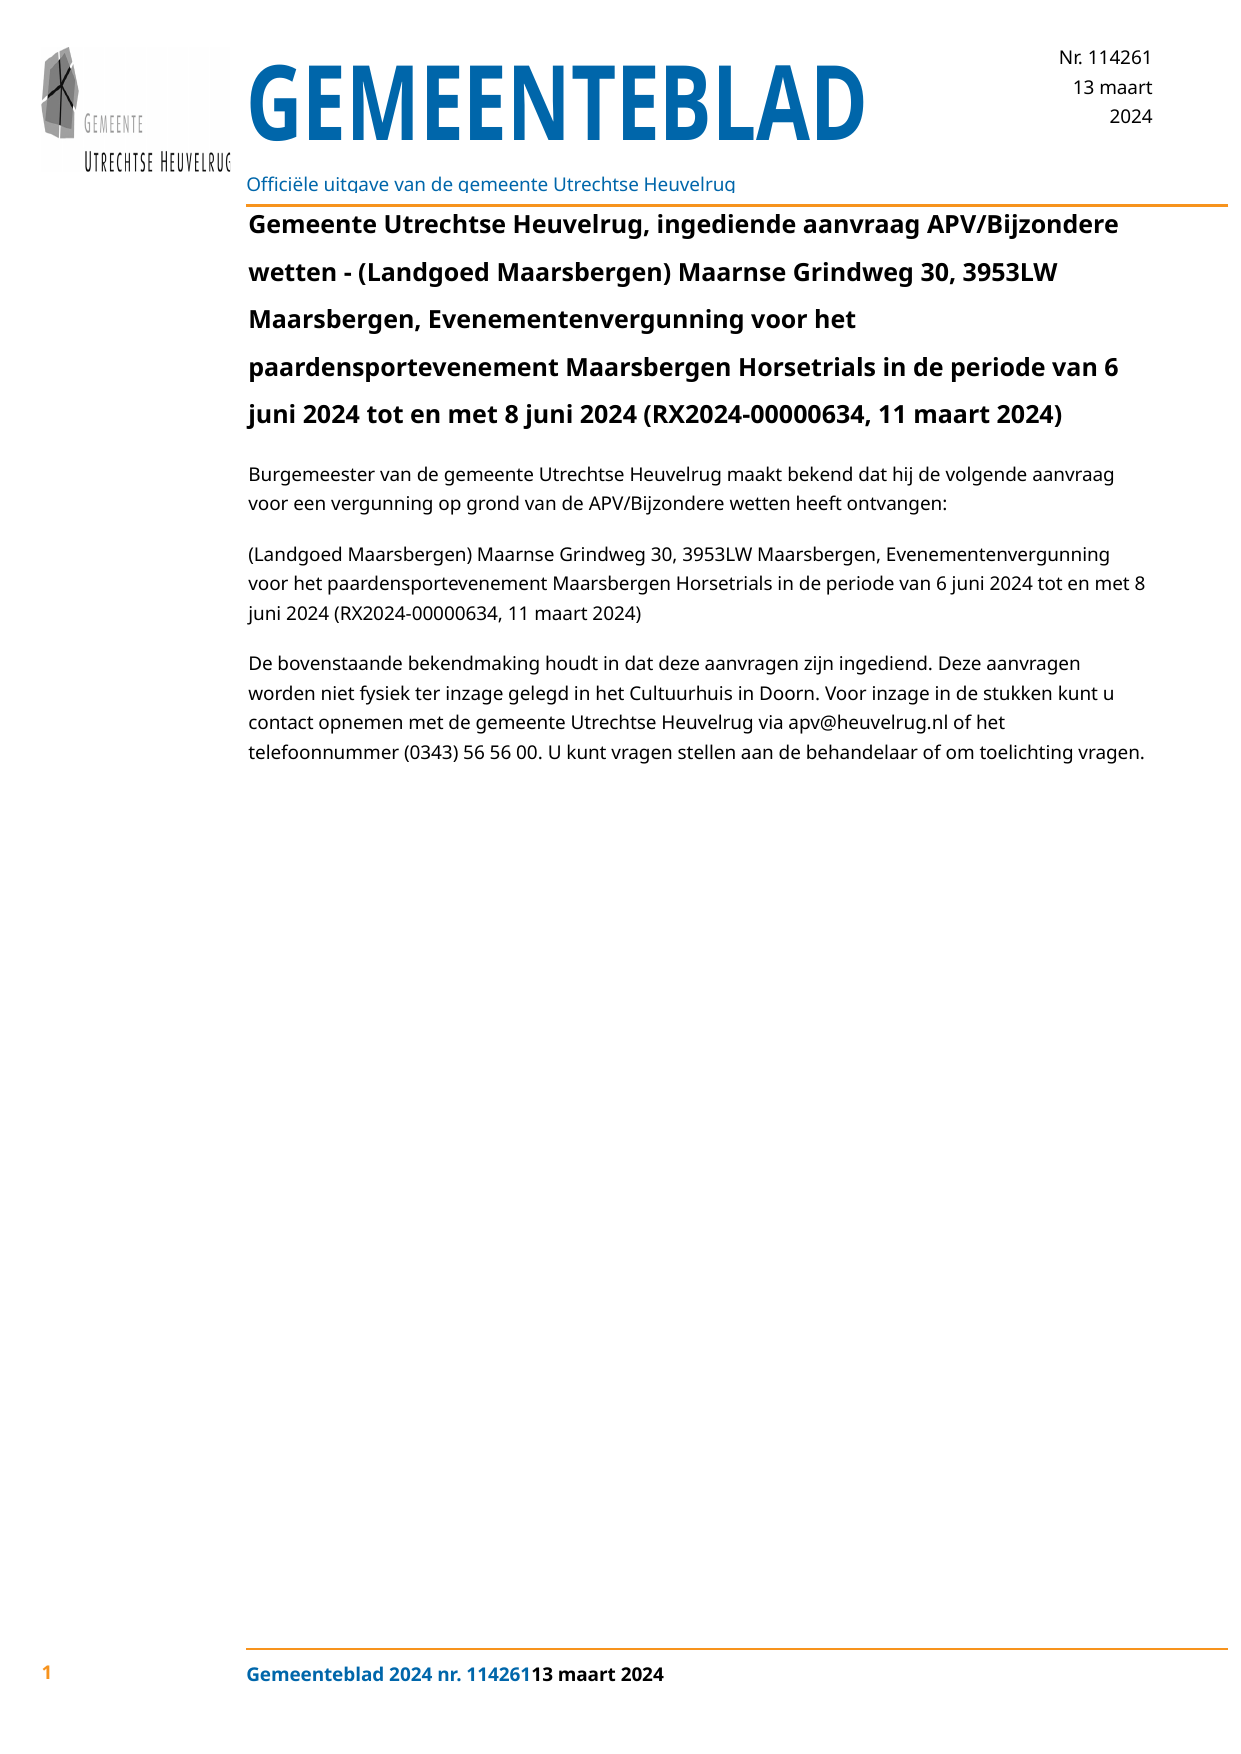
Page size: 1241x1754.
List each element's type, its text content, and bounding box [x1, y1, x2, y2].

picture [41, 47, 231, 172]
text Gemeente Utrechtse Heuvelrug, ingediende aanvraag APV/Bijzondere wetten - (Landgoed Maarsbergen) Maarnse Grindweg 30, 3953LW Maarsbergen, Evenementenvergunning voor het paardensportevenement Maarsbergen Horsetrials in de periode van 6 juni 2024 tot en met 8 juni 2024 (RX2024-00000634, 11 maart 2024) [248, 207, 1152, 431]
text (Landgoed Maarsbergen) Maarnse Grindweg 30, 3953LW Maarsbergen, Evenementenvergunning voor het paardensportevenement Maarsbergen Horsetrials in de periode van 6 juni 2024 tot en met 8 juni 2024 (RX2024-00000634, 11 maart 2024) [248, 541, 1152, 626]
text Burgemeester van de gemeente Utrechtse Heuvelrug maakt bekend dat hij de volgende aanvraag voor een vergunning op grond van de APV/Bijzondere wetten heeft ontvangen: [248, 461, 1152, 516]
text De bovenstaande bekendmaking houdt in dat deze aanvragen zijn ingediend. Deze aanvragen worden niet fysiek ter inzage gelegd in het Cultuurhuis in Doorn. Voor inzage in de stukken kunt u contact opnemen met de gemeente Utrechtse Heuvelrug via apv@heuvelrug.nl of het telefoonnummer (0343) 56 56 00. U kunt vragen stellen aan de behandelaar of om toelichting vragen. [248, 650, 1152, 765]
